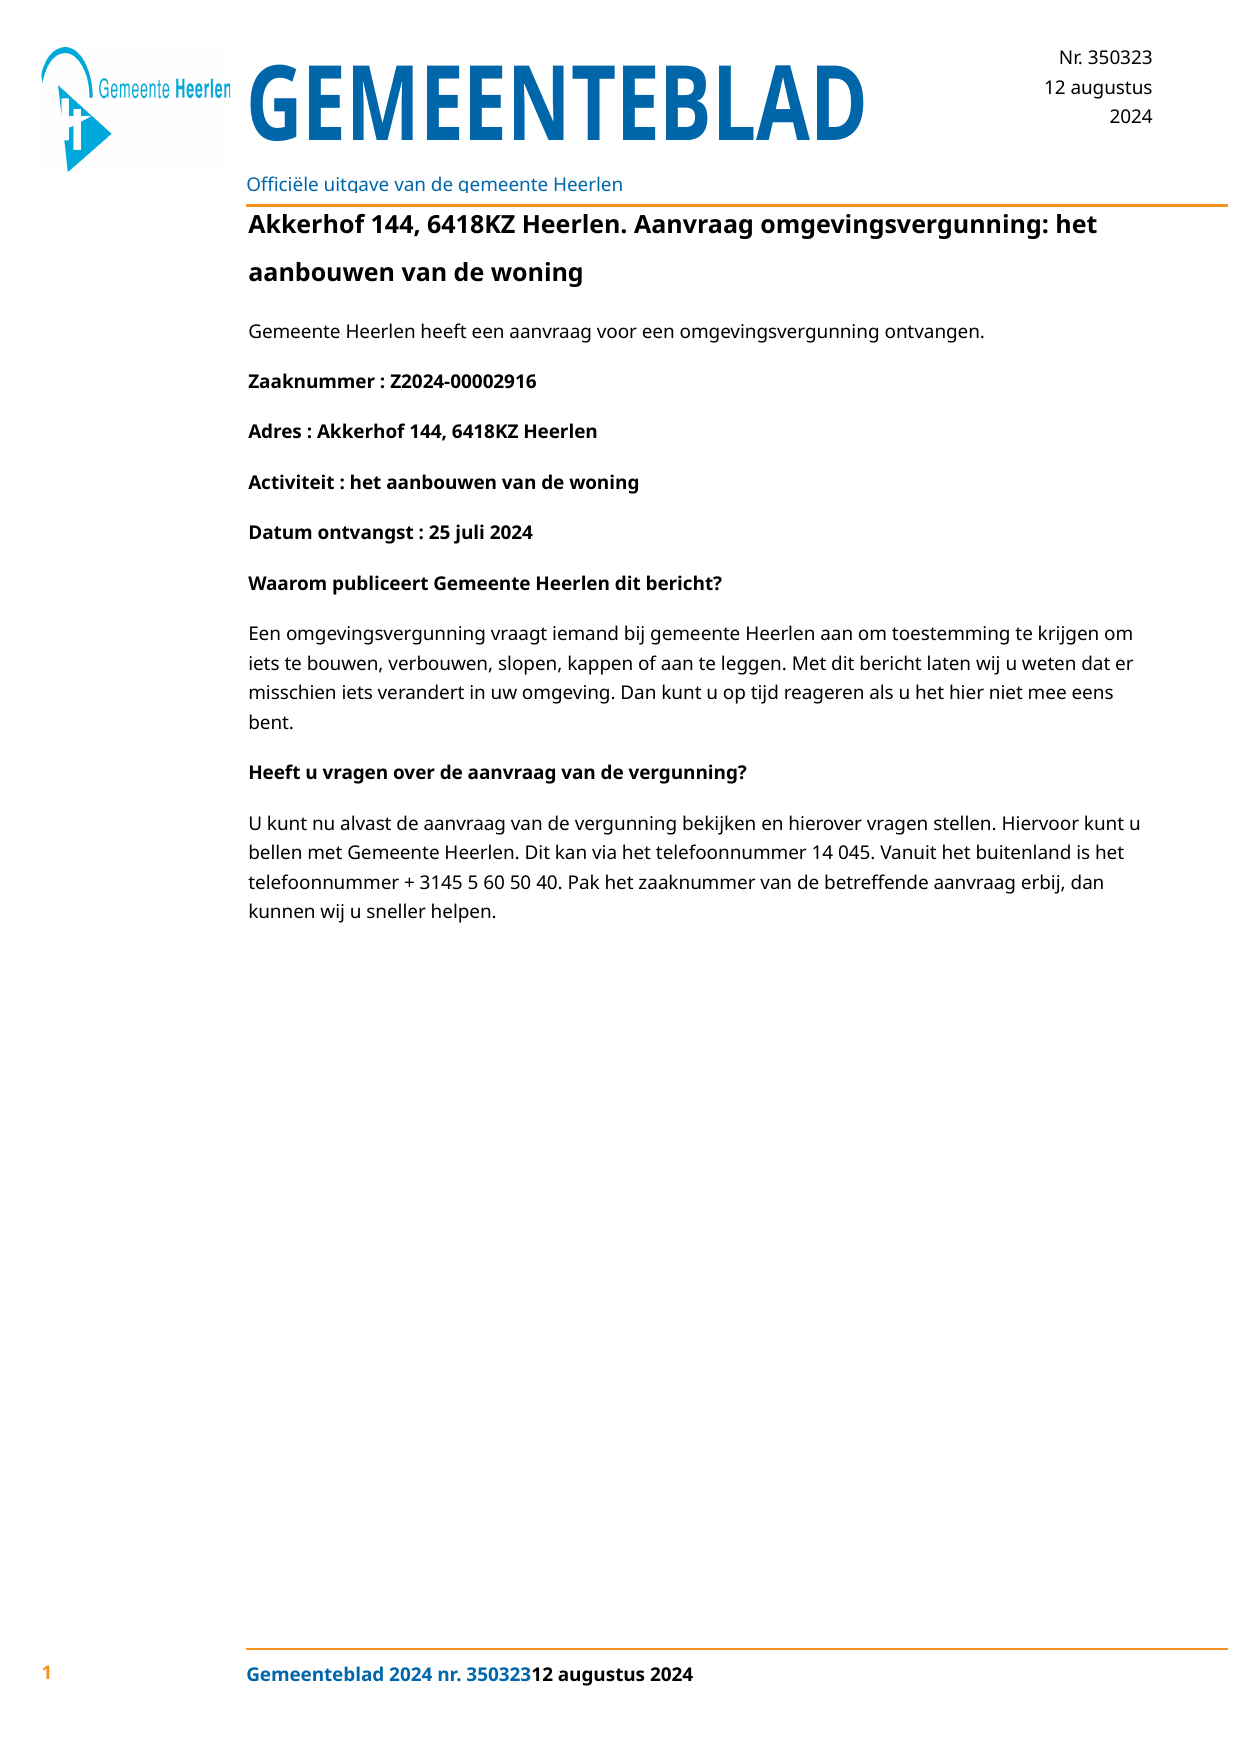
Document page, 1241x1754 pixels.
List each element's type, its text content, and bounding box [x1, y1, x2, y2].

text Gemeente Heerlen heeft een aanvraag voor een omgevingsvergunning ontvangen. [248, 318, 1152, 344]
text Zaaknummer : Z2024-00002916 [248, 368, 1152, 394]
text Heeft u vragen over de aanvraag van de vergunning? [248, 759, 1152, 785]
picture [41, 47, 59, 70]
text U kunt nu alvast de aanvraag van de vergunning bekijken en hierover vragen stellen. Hiervoor kunt u bellen met Gemeente Heerlen. Dit kan via het telefoonnummer 14 045. Vanuit het buitenland is het telefoonnummer + 3145 5 60 50 40. Pak het zaaknummer van de betreffende aanvraag erbij, dan kunnen wij u sneller helpen. [248, 810, 1152, 924]
picture [41, 47, 231, 172]
text Activiteit : het aanbouwen van de woning [248, 469, 1152, 495]
text Akkerhof 144, 6418KZ Heerlen. Aanvraag omgevingsvergunning: het aanbouwen van de woning [248, 207, 1152, 288]
text Waarom publiceert Gemeente Heerlen dit bericht? [248, 570, 1152, 596]
text Datum ontvangst : 25 juli 2024 [248, 519, 1152, 545]
text Adres : Akkerhof 144, 6418KZ Heerlen [248, 419, 1152, 444]
text Een omgevingsvergunning vraagt iemand bij gemeente Heerlen aan om toestemming te krijgen om iets te bouwen, verbouwen, slopen, kappen of aan te leggen. Met dit bericht laten wij u weten dat er misschien iets verandert in uw omgeving. Dan kunt u op tijd reageren als u het hier niet mee eens bent. [248, 620, 1152, 735]
